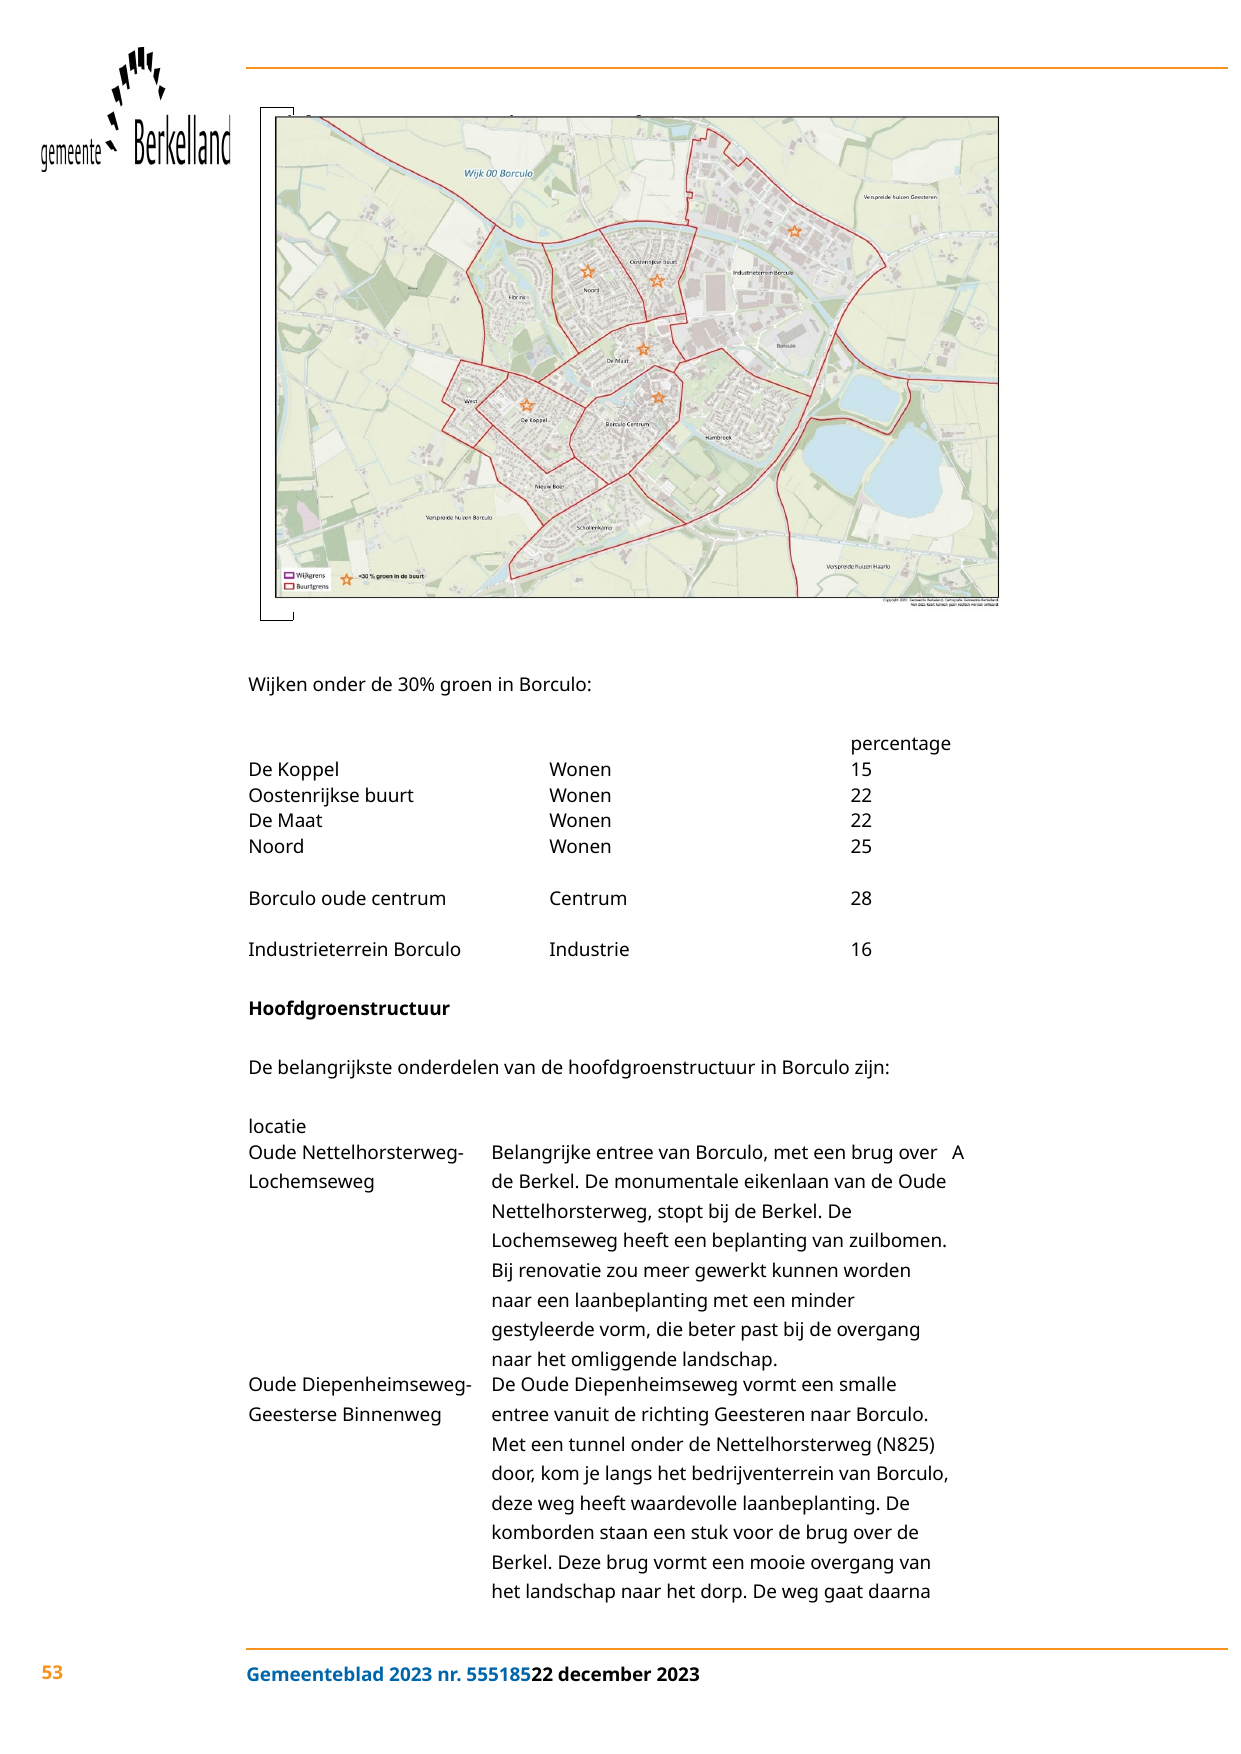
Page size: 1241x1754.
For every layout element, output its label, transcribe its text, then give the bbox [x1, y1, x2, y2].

table_cell [549, 910, 850, 936]
table_header percentage [850, 730, 1152, 756]
table_cell Oostenrijkse buurt [248, 782, 549, 807]
table_header [248, 730, 549, 756]
table_cell A [952, 1139, 1152, 1372]
table_header locatie [248, 1113, 491, 1139]
table_cell 15 [850, 756, 1152, 782]
table_cell Belangrijke entree van Borculo, met een brug over de Berkel. De monumentale eikenlaan van de Oude Nettelhorsterweg, stopt bij de Berkel. De Lochemseweg heeft een beplanting van zuilbomen. Bij renovatie zou meer gewerkt kunnen worden naar een laanbeplanting met een minder gestyleerde vorm, die beter past bij de overgang naar het omliggende landschap. [491, 1139, 952, 1372]
table_cell [850, 859, 1152, 885]
table_cell [952, 1372, 1152, 1604]
table_cell Wonen [549, 833, 850, 859]
text Hoofdgroenstructuur [248, 995, 1152, 1020]
picture [268, 115, 1008, 612]
table_cell Wonen [549, 808, 850, 833]
table_cell Wonen [549, 782, 850, 807]
table_cell [248, 859, 549, 885]
table_cell Industrieterrein Borculo [248, 936, 549, 962]
table_cell [549, 859, 850, 885]
table_cell Industrie [549, 936, 850, 962]
table_cell [850, 910, 1152, 936]
table_header [491, 1113, 952, 1139]
table_cell [248, 910, 549, 936]
table_cell 28 [850, 885, 1152, 910]
picture [41, 47, 231, 172]
table_cell Centrum [549, 885, 850, 910]
text De belangrijkste onderdelen van de hoofdgroenstructuur in Borculo zijn: [248, 1054, 1152, 1079]
table_cell Borculo oude centrum [248, 885, 549, 910]
table_cell 16 [850, 936, 1152, 962]
table_cell Oude Diepenheimseweg-Geesterse Binnenweg [248, 1372, 491, 1604]
table_cell 22 [850, 782, 1152, 807]
table_cell Wonen [549, 756, 850, 782]
table_cell 22 [850, 808, 1152, 833]
table_cell De Oude Diepenheimseweg vormt een smalle entree vanuit de richting Geesteren naar Borculo. Met een tunnel onder de Nettelhorsterweg (N825) door, kom je langs het bedrijventerrein van Borculo, deze weg heeft waardevolle laanbeplanting. De komborden staan een stuk voor de brug over de Berkel. Deze brug vormt een mooie overgang van het landschap naar het dorp. De weg gaat daarna [491, 1372, 952, 1604]
table_cell Noord [248, 833, 549, 859]
table_cell 25 [850, 833, 1152, 859]
table_header [549, 730, 850, 756]
table_cell De Maat [248, 808, 549, 833]
text Wijken onder de 30% groen in Borculo: [248, 671, 1152, 697]
table_cell Oude Nettelhorsterweg-Lochemseweg [248, 1139, 491, 1372]
table_cell De Koppel [248, 756, 549, 782]
table_header [952, 1113, 1152, 1139]
